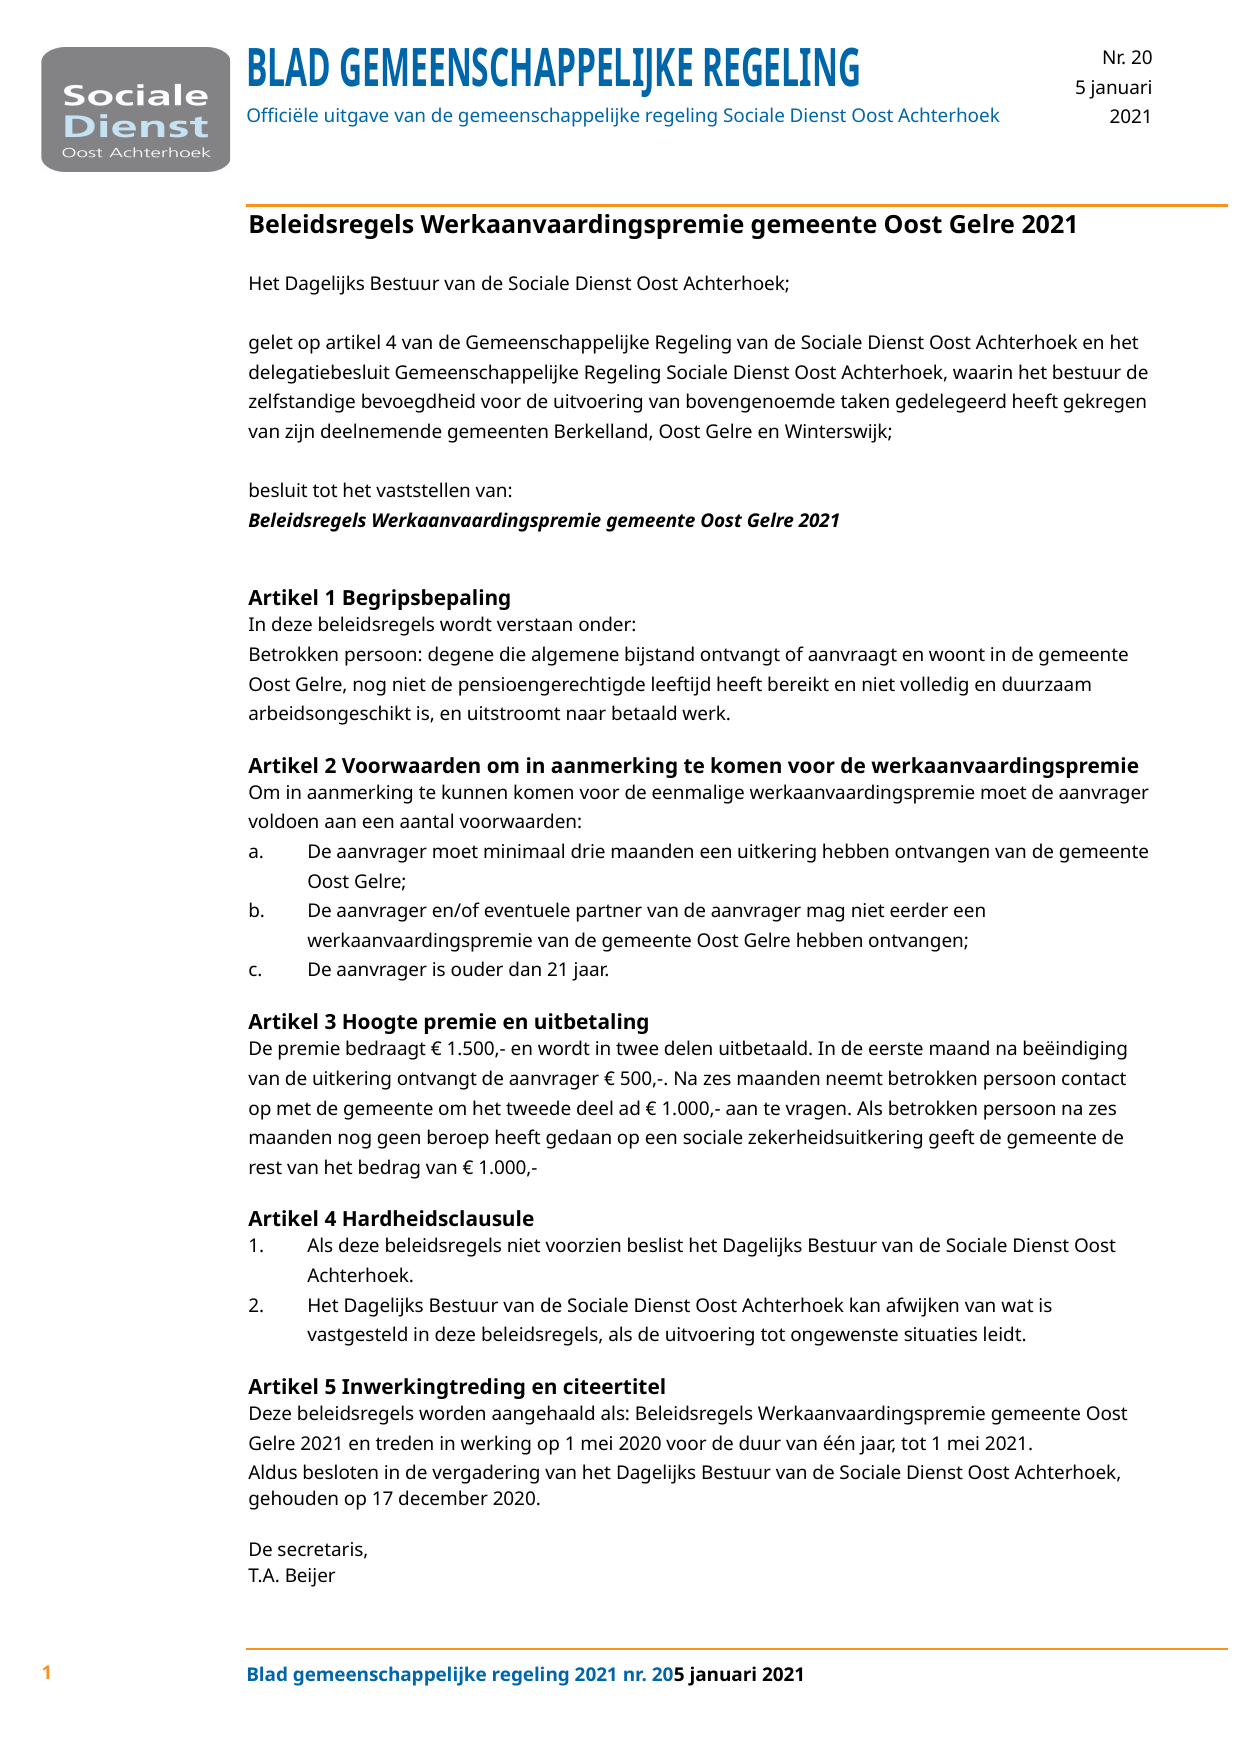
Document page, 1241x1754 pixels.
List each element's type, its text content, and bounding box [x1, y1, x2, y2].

text In deze beleidsregels wordt verstaan onder: [248, 612, 1152, 637]
text Artikel 1 Begripsbepaling [248, 583, 1152, 612]
text Om in aanmerking te kunnen komen voor de eenmalige werkaanvaardingspremie moet de aanvrager voldoen aan een aantal voorwaarden: [248, 779, 1152, 834]
text Het Dagelijks Bestuur van de Sociale Dienst Oost Achterhoek; [248, 270, 1152, 296]
text Artikel 4 Hardheidsclausule [248, 1204, 1152, 1233]
text T.A. Beijer [248, 1562, 1152, 1588]
list Als deze beleidsregels niet voorzien beslist het Dagelijks Bestuur van de Sociale Dienst Oost Achterhoek. [248, 1233, 1152, 1288]
list Het Dagelijks Bestuur van de Sociale Dienst Oost Achterhoek kan afwijken van wat is vastgesteld in deze beleidsregels, als de uitvoering tot ongewenste situaties leidt. [248, 1292, 1152, 1347]
text De secretaris, [248, 1537, 1152, 1562]
text Aldus besloten in de vergadering van het Dagelijks Bestuur van de Sociale Dienst Oost Achterhoek, gehouden op 17 december 2020. [248, 1459, 1152, 1511]
text Betrokken persoon: degene die algemene bijstand ontvangt of aanvraagt en woont in de gemeente Oost Gelre, nog niet de pensioengerechtigde leeftijd heeft bereikt en niet volledig en duurzaam arbeidsongeschikt is, en uitstroomt naar betaald werk. [248, 641, 1152, 726]
text Deze beleidsregels worden aangehaald als: Beleidsregels Werkaanvaardingspremie gemeente Oost Gelre 2021 en treden in werking op 1 mei 2020 voor de duur van één jaar, tot 1 mei 2021. [248, 1400, 1152, 1456]
picture [41, 47, 231, 172]
text besluit tot het vaststellen van: [248, 477, 1152, 503]
text Beleidsregels Werkaanvaardingspremie gemeente Oost Gelre 2021 [248, 207, 1152, 241]
text De premie bedraagt € 1.500,- en wordt in twee delen uitbetaald. In de eerste maand na beëindiging van de uitkering ontvangt de aanvrager € 500,-. Na zes maanden neemt betrokken persoon contact op met de gemeente om het tweede deel ad € 1.000,- aan te vragen. Als betrokken persoon na zes maanden nog geen beroep heeft gedaan op een sociale zekerheidsuitkering geeft de gemeente de rest van het bedrag van € 1.000,- [248, 1036, 1152, 1179]
list De aanvrager is ouder dan 21 jaar. [248, 957, 1152, 982]
text Artikel 3 Hoogte premie en uitbetaling [248, 1007, 1152, 1036]
text Artikel 5 Inwerkingtreding en citeertitel [248, 1372, 1152, 1400]
text Beleidsregels Werkaanvaardingspremie gemeente Oost Gelre 2021 [248, 507, 1152, 533]
list De aanvrager en/of eventuele partner van de aanvrager mag niet eerder een werkaanvaardingspremie van de gemeente Oost Gelre hebben ontvangen; [248, 897, 1152, 953]
text Artikel 2 Voorwaarden om in aanmerking te komen voor de werkaanvaardingspremie [248, 751, 1152, 779]
text gelet op artikel 4 van de Gemeenschappelijke Regeling van de Sociale Dienst Oost Achterhoek en het delegatiebesluit Gemeenschappelijke Regeling Sociale Dienst Oost Achterhoek, waarin het bestuur de zelfstandige bevoegdheid voor de uitvoering van bovengenoemde taken gedelegeerd heeft gekregen van zijn deelnemende gemeenten Berkelland, Oost Gelre en Winterswijk; [248, 329, 1152, 444]
list De aanvrager moet minimaal drie maanden een uitkering hebben ontvangen van de gemeente Oost Gelre; [248, 838, 1152, 894]
